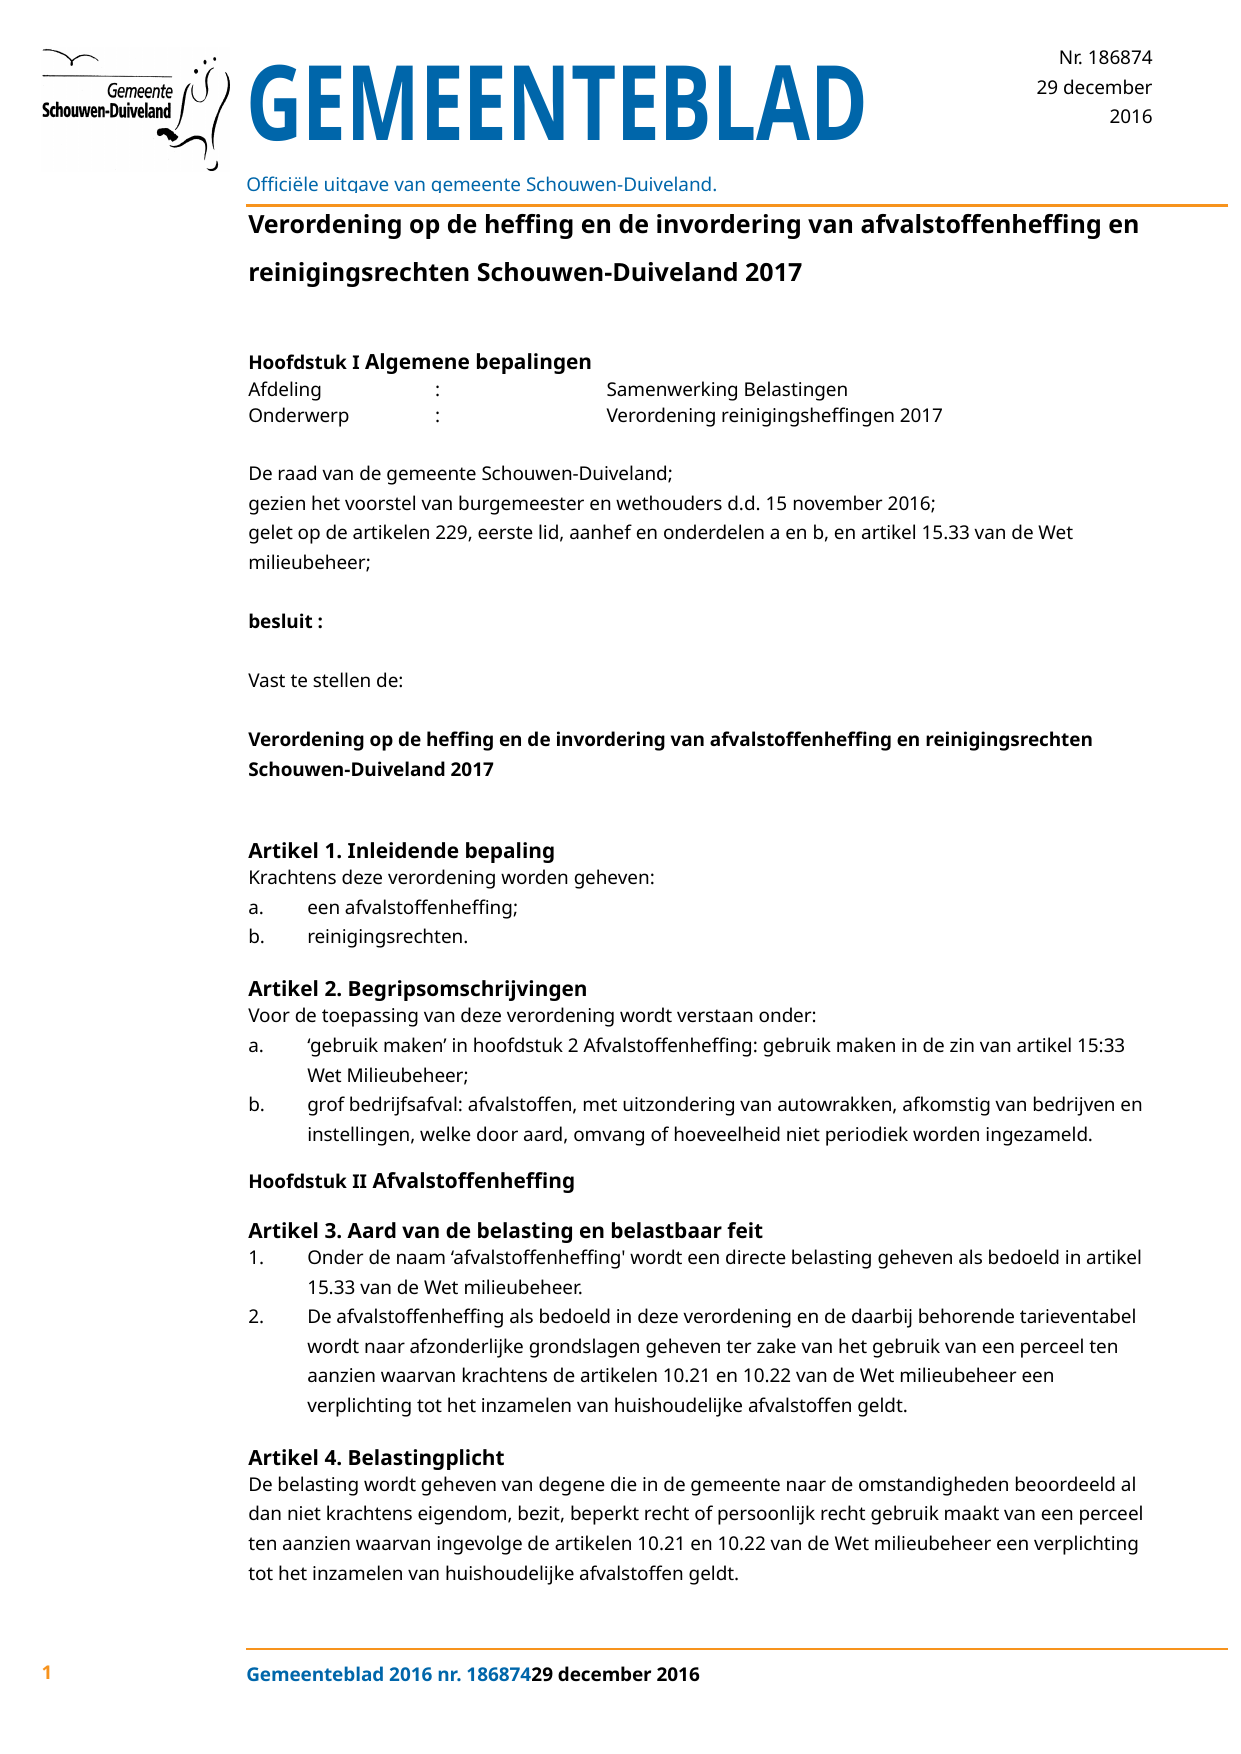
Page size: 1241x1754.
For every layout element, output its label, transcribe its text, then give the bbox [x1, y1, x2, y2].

text Hoofdstuk II Afvalstoffenheffing [248, 1167, 1152, 1195]
text besluit : [248, 608, 1152, 634]
picture [41, 47, 231, 172]
text Vast te stellen de: [248, 667, 1152, 693]
list De afvalstoffenheffing als bedoeld in deze verordening en de daarbij behorende tarieventabel wordt naar afzonderlijke grondslagen geheven ter zake van het gebruik van een perceel ten aanzien waarvan krachtens de artikelen 10.21 en 10.22 van de Wet milieubeheer een verplichting tot het inzamelen van huishoudelijke afvalstoffen geldt. [248, 1303, 1152, 1418]
text Verordening op de heffing en de invordering van afvalstoffenheffing en reinigingsrechten Schouwen-Duiveland 2017 [248, 207, 1152, 288]
table_header Samenwerking Belastingen [606, 376, 1152, 402]
text Artikel 2. Begripsomschrijvingen [248, 974, 1152, 1003]
text Voor de toepassing van deze verordening wordt verstaan onder: [248, 1003, 1152, 1028]
text Artikel 4. Belastingplicht [248, 1443, 1152, 1471]
table_cell Onderwerp [248, 402, 435, 457]
table_header Afdeling [248, 376, 435, 402]
list reinigingsrechten. [248, 924, 1152, 949]
table_cell Verordening reinigingsheffingen 2017 [606, 402, 1152, 457]
list een afvalstoffenheffing; [248, 894, 1152, 920]
text De belasting wordt geheven van degene die in de gemeente naar de omstandigheden beoordeeld al dan niet krachtens eigendom, bezit, beperkt recht of persoonlijk recht gebruik maakt van een perceel ten aanzien waarvan ingevolge de artikelen 10.21 en 10.22 van de Wet milieubeheer een verplichting tot het inzamelen van huishoudelijke afvalstoffen geldt. [248, 1471, 1152, 1586]
text Verordening op de heffing en de invordering van afvalstoffenheffing en reinigingsrechten Schouwen-Duiveland 2017 [248, 727, 1152, 782]
list ‘gebruik maken’ in hoofdstuk 2 Afvalstoffenheffing: gebruik maken in de zin van artikel 15:33 Wet Milieubeheer; [248, 1032, 1152, 1087]
list Onder de naam ‘afvalstoffenheffing' wordt een directe belasting geheven als bedoeld in artikel 15.33 van de Wet milieubeheer. [248, 1244, 1152, 1299]
text De raad van de gemeente Schouwen-Duiveland; [248, 460, 1152, 486]
text gezien het voorstel van burgemeester en wethouders d.d. 15 november 2016; [248, 490, 1152, 516]
text gelet op de artikelen 229, eerste lid, aanhef en onderdelen a en b, en artikel 15.33 van de Wet milieubeheer; [248, 519, 1152, 575]
table_header : [435, 376, 606, 402]
text Krachtens deze verordening worden geheven: [248, 864, 1152, 890]
list grof bedrijfsafval: afvalstoffen, met uitzondering van autowrakken, afkomstig van bedrijven en instellingen, welke door aard, omvang of hoeveelheid niet periodiek worden ingezameld. [248, 1091, 1152, 1147]
text Artikel 3. Aard van de belasting en belastbaar feit [248, 1216, 1152, 1244]
text Artikel 1. Inleidende bepaling [248, 836, 1152, 864]
text Hoofdstuk I Algemene bepalingen [248, 347, 1152, 376]
table_cell : [435, 402, 606, 457]
